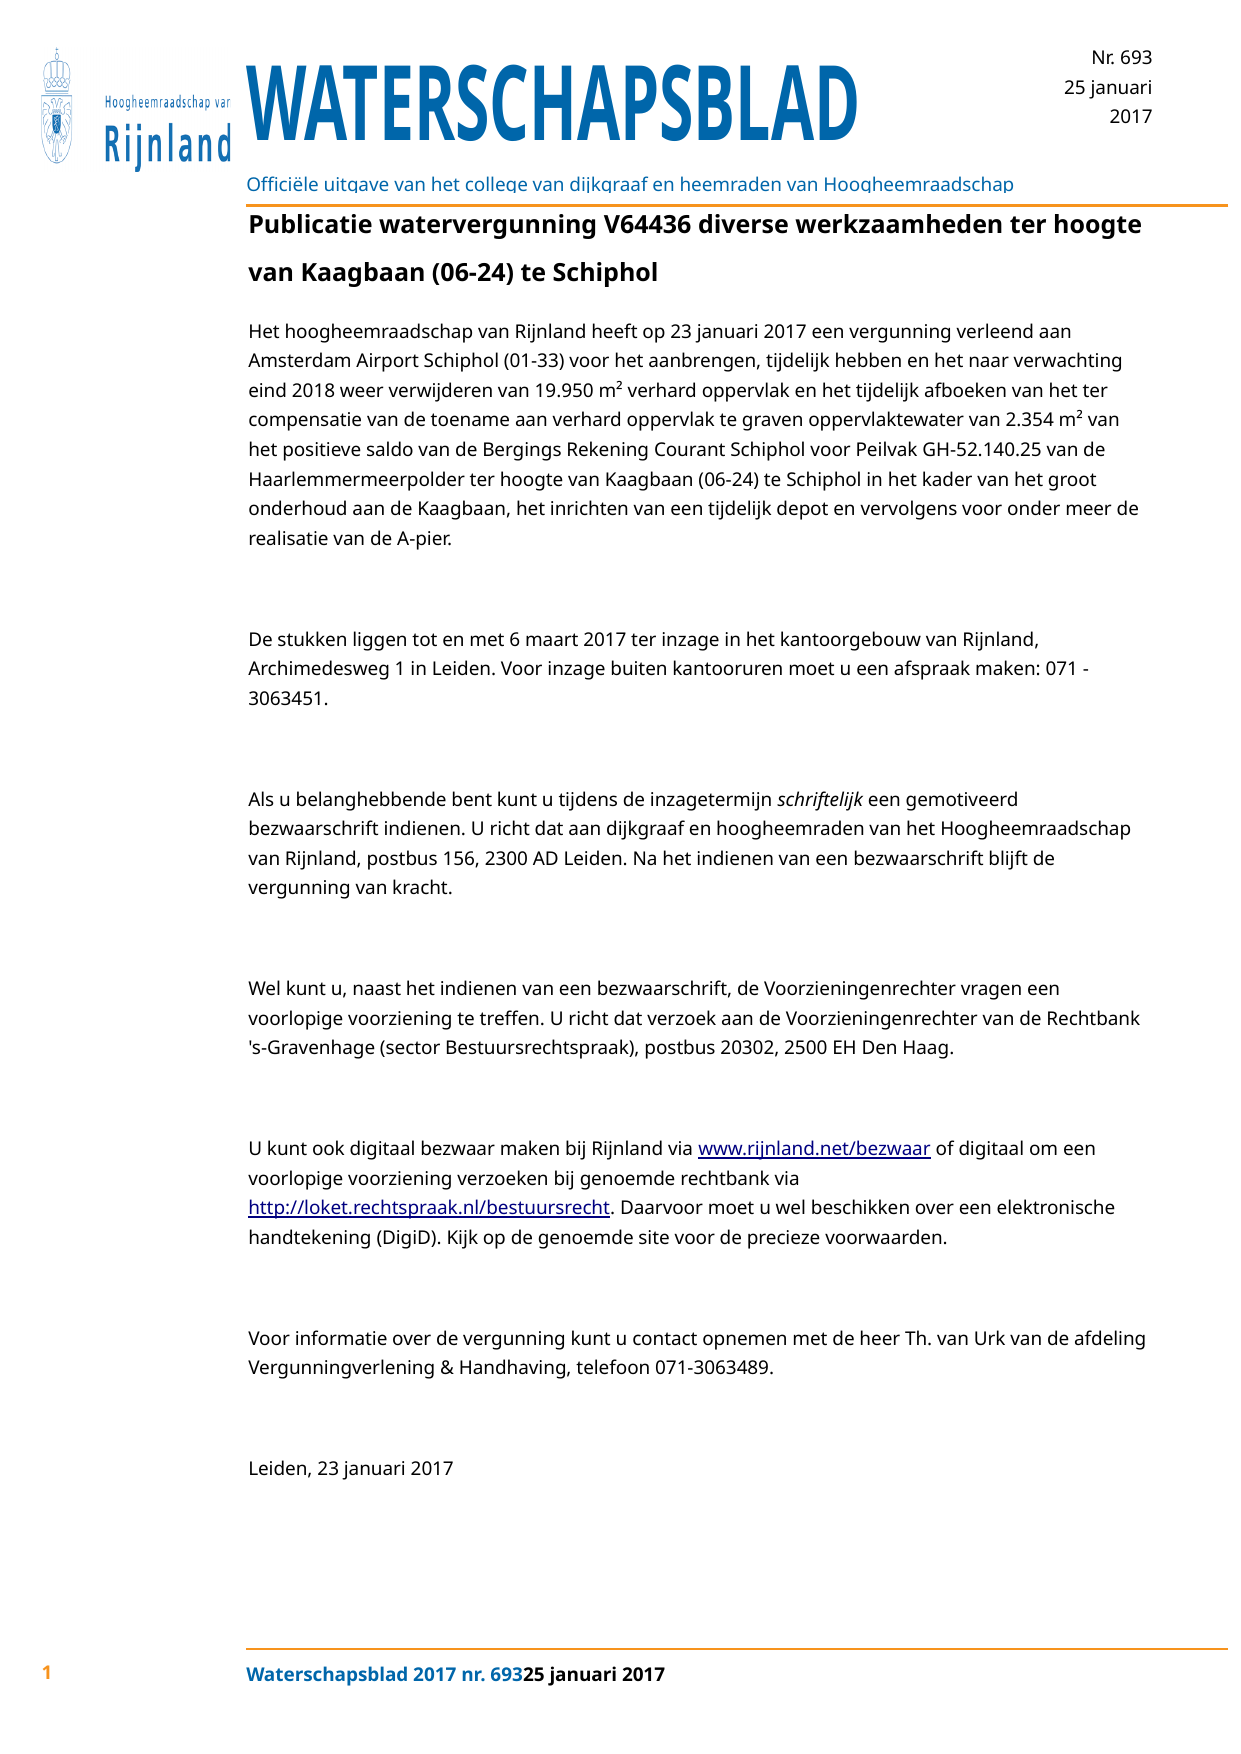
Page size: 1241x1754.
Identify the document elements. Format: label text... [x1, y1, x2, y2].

text Voor informatie over de vergunning kunt u contact opnemen met de heer Th. van Urk van de afdeling Vergunningverlening & Handhaving, telefoon 071-3063489. [248, 1325, 1152, 1380]
text Publicatie watervergunning V64436 diverse werkzaamheden ter hoogte van Kaagbaan (06-24) te Schiphol [248, 207, 1152, 288]
text Het hoogheemraadschap van Rijnland heeft op 23 januari 2017 een vergunning verleend aan Amsterdam Airport Schiphol (01-33) voor het aanbrengen, tijdelijk hebben en het naar verwachting eind 2018 weer verwijderen van 19.950 m² verhard oppervlak en het tijdelijk afboeken van het ter compensatie van de toename aan verhard oppervlak te graven oppervlaktewater van 2.354 m² van het positieve saldo van de Bergings Rekening Courant Schiphol voor Peilvak GH-52.140.25 van de Haarlemmermeerpolder ter hoogte van Kaagbaan (06-24) te Schiphol in het kader van het groot onderhoud aan de Kaagbaan, het inrichten van een tijdelijk depot en vervolgens voor onder meer de realisatie van de A-pier. [248, 318, 1152, 551]
text Leiden, 23 januari 2017 [248, 1455, 1152, 1481]
text Als u belanghebbende bent kunt u tijdens de inzagetermijn schriftelijk een gemotiveerd bezwaarschrift indienen. U richt dat aan dijkgraaf en hoogheemraden van het Hoogheemraadschap van Rijnland, postbus 156, 2300 AD Leiden. Na het indienen van een bezwaarschrift blijft de vergunning van kracht. [248, 786, 1152, 900]
text U kunt ook digitaal bezwaar maken bij Rijnland via www.rijnland.net/bezwaar of digitaal om een voorlopige voorziening verzoeken bij genoemde rechtbank via http://loket.rechtspraak.nl/bestuursrecht. Daarvoor moet u wel beschikken over een elektronische handtekening (DigiD). Kijk op de genoemde site voor de precieze voorwaarden. [248, 1135, 1152, 1250]
picture [41, 47, 231, 172]
text De stukken liggen tot en met 6 maart 2017 ter inzage in het kantoorgebouw van Rijnland, Archimedesweg 1 in Leiden. Voor inzage buiten kantooruren moet u een afspraak maken: 071 - 3063451. [248, 626, 1152, 711]
text Wel kunt u, naast het indienen van een bezwaarschrift, de Voorzieningenrechter vragen een voorlopige voorziening te treffen. U richt dat verzoek aan de Voorzieningenrechter van de Rechtbank 's-Gravenhage (sector Bestuursrechtspraak), postbus 20302, 2500 EH Den Haag. [248, 975, 1152, 1060]
